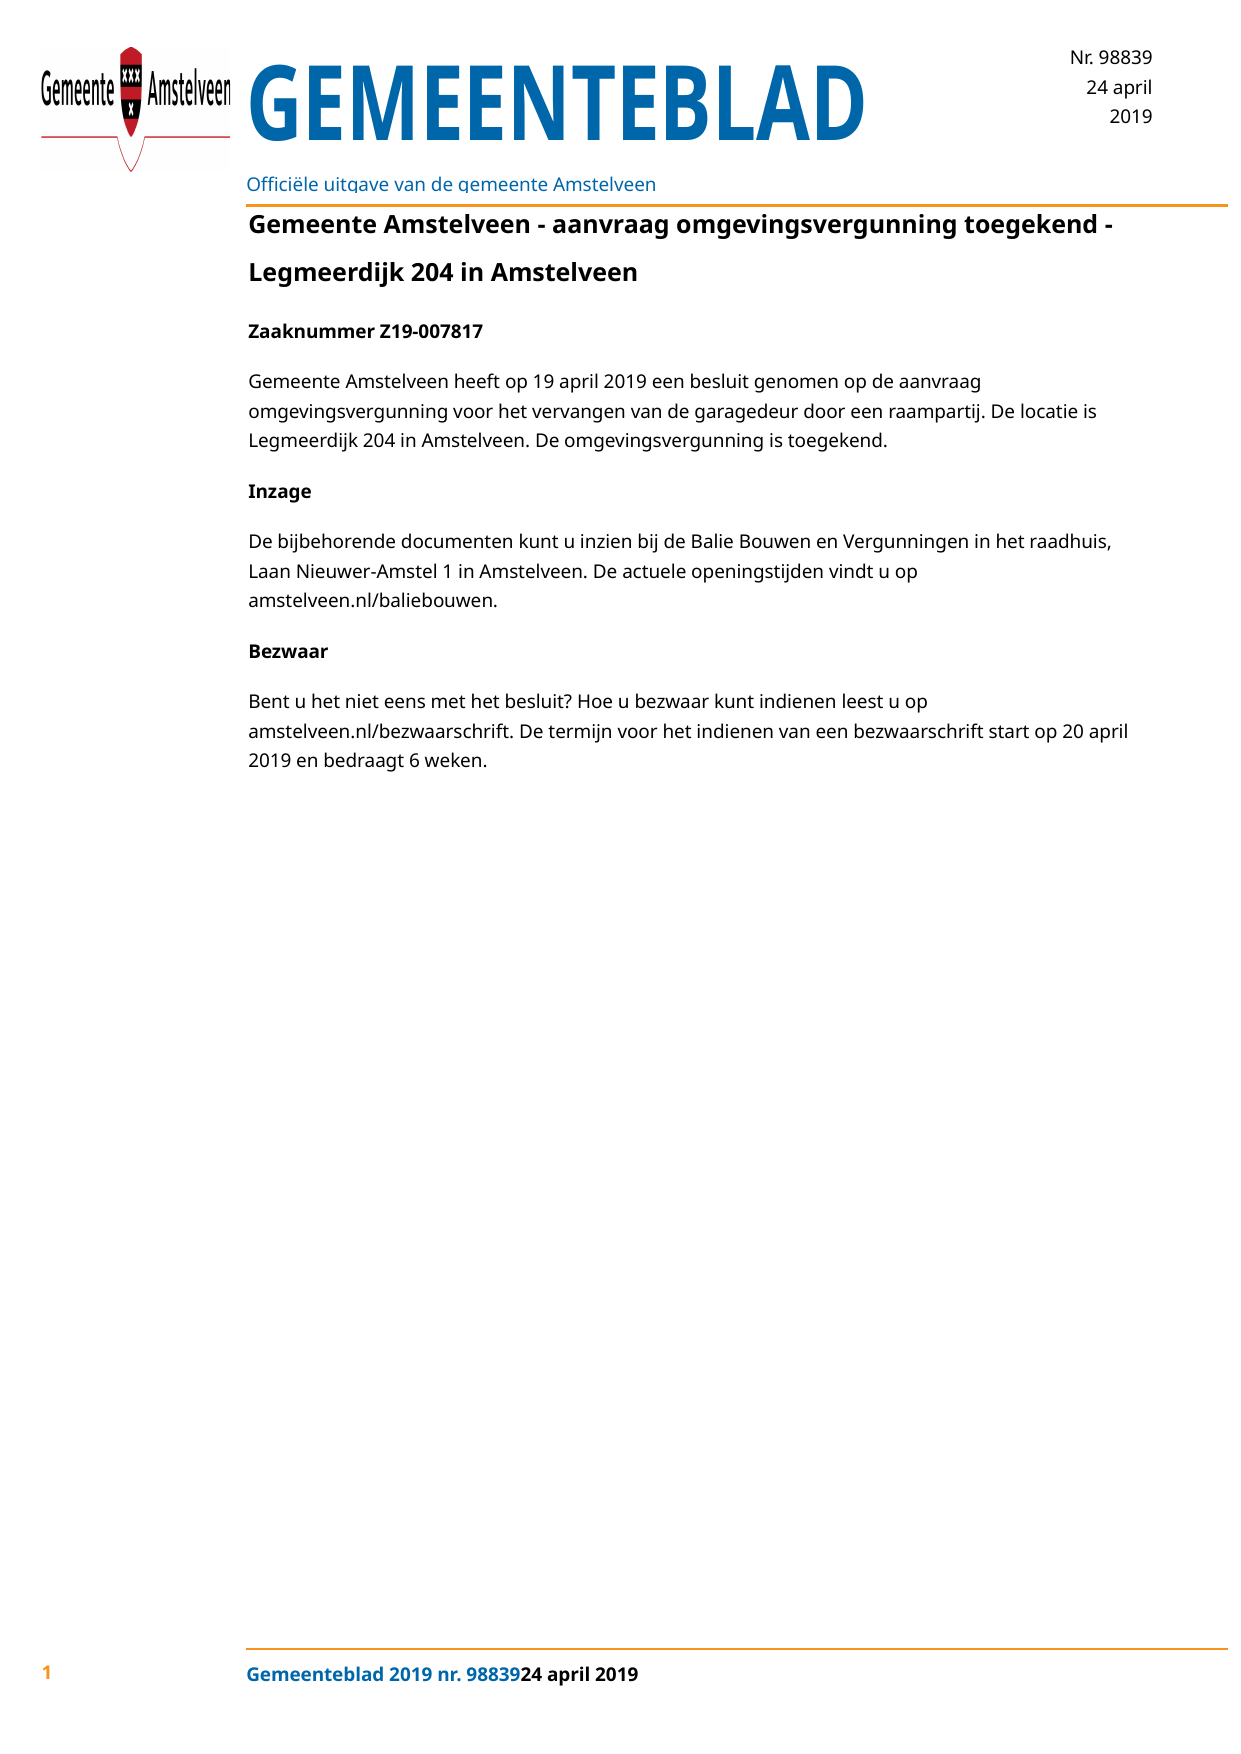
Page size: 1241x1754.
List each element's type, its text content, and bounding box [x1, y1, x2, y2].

text Zaaknummer Z19-007817 [248, 318, 1152, 344]
text Gemeente Amstelveen heeft op 19 april 2019 een besluit genomen op de aanvraag omgevingsvergunning voor het vervangen van de garagedeur door een raampartij. De locatie is Legmeerdijk 204 in Amstelveen. De omgevingsvergunning is toegekend. [248, 368, 1152, 453]
text De bijbehorende documenten kunt u inzien bij de Balie Bouwen en Vergunningen in het raadhuis, Laan Nieuwer-Amstel 1 in Amstelveen. De actuele openingstijden vindt u op amstelveen.nl/baliebouwen. [248, 528, 1152, 613]
text Bent u het niet eens met het besluit? Hoe u bezwaar kunt indienen leest u op amstelveen.nl/bezwaarschrift. De termijn voor het indienen van een bezwaarschrift start op 20 april 2019 en bedraagt 6 weken. [248, 688, 1152, 773]
text Bezwaar [248, 638, 1152, 664]
text Inzage [248, 478, 1152, 504]
text Gemeente Amstelveen - aanvraag omgevingsvergunning toegekend - Legmeerdijk 204 in Amstelveen [248, 207, 1152, 288]
picture [41, 47, 231, 172]
